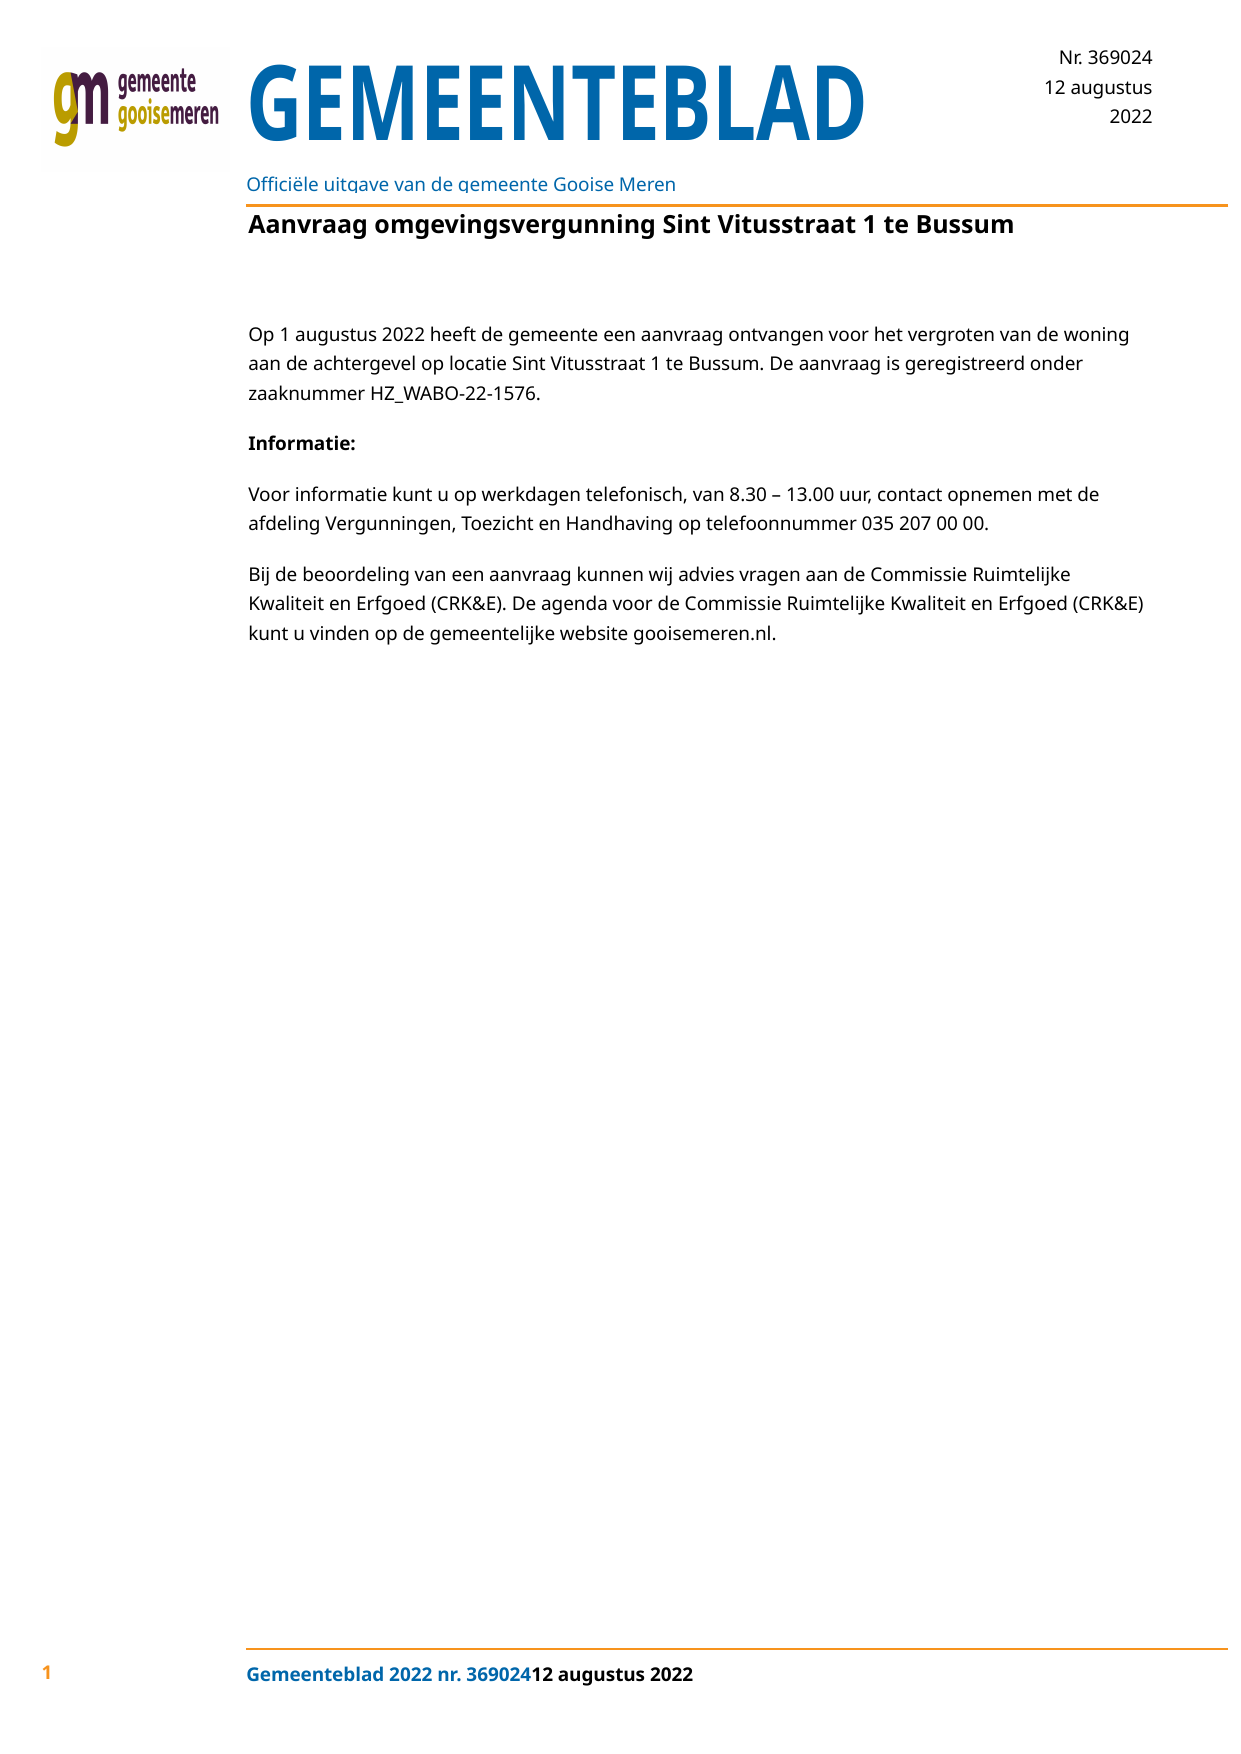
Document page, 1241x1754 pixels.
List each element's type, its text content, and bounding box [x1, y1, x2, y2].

text Bij de beoordeling van een aanvraag kunnen wij advies vragen aan de Commissie Ruimtelijke Kwaliteit en Erfgoed (CRK&E). De agenda voor de Commissie Ruimtelijke Kwaliteit en Erfgoed (CRK&E) kunt u vinden op de gemeentelijke website gooisemeren.nl. [248, 561, 1152, 646]
text Op 1 augustus 2022 heeft de gemeente een aanvraag ontvangen voor het vergroten van de woning aan de achtergevel op locatie Sint Vitusstraat 1 te Bussum. De aanvraag is geregistreerd onder zaaknummer HZ_WABO-22-1576. [248, 321, 1152, 406]
text Aanvraag omgevingsvergunning Sint Vitusstraat 1 te Bussum [248, 207, 1152, 241]
text Informatie: [248, 430, 1152, 456]
text Voor informatie kunt u op werkdagen telefonisch, van 8.30 – 13.00 uur, contact opnemen met de afdeling Vergunningen, Toezicht en Handhaving op telefoonnummer 035 207 00 00. [248, 481, 1152, 536]
picture [41, 47, 231, 172]
